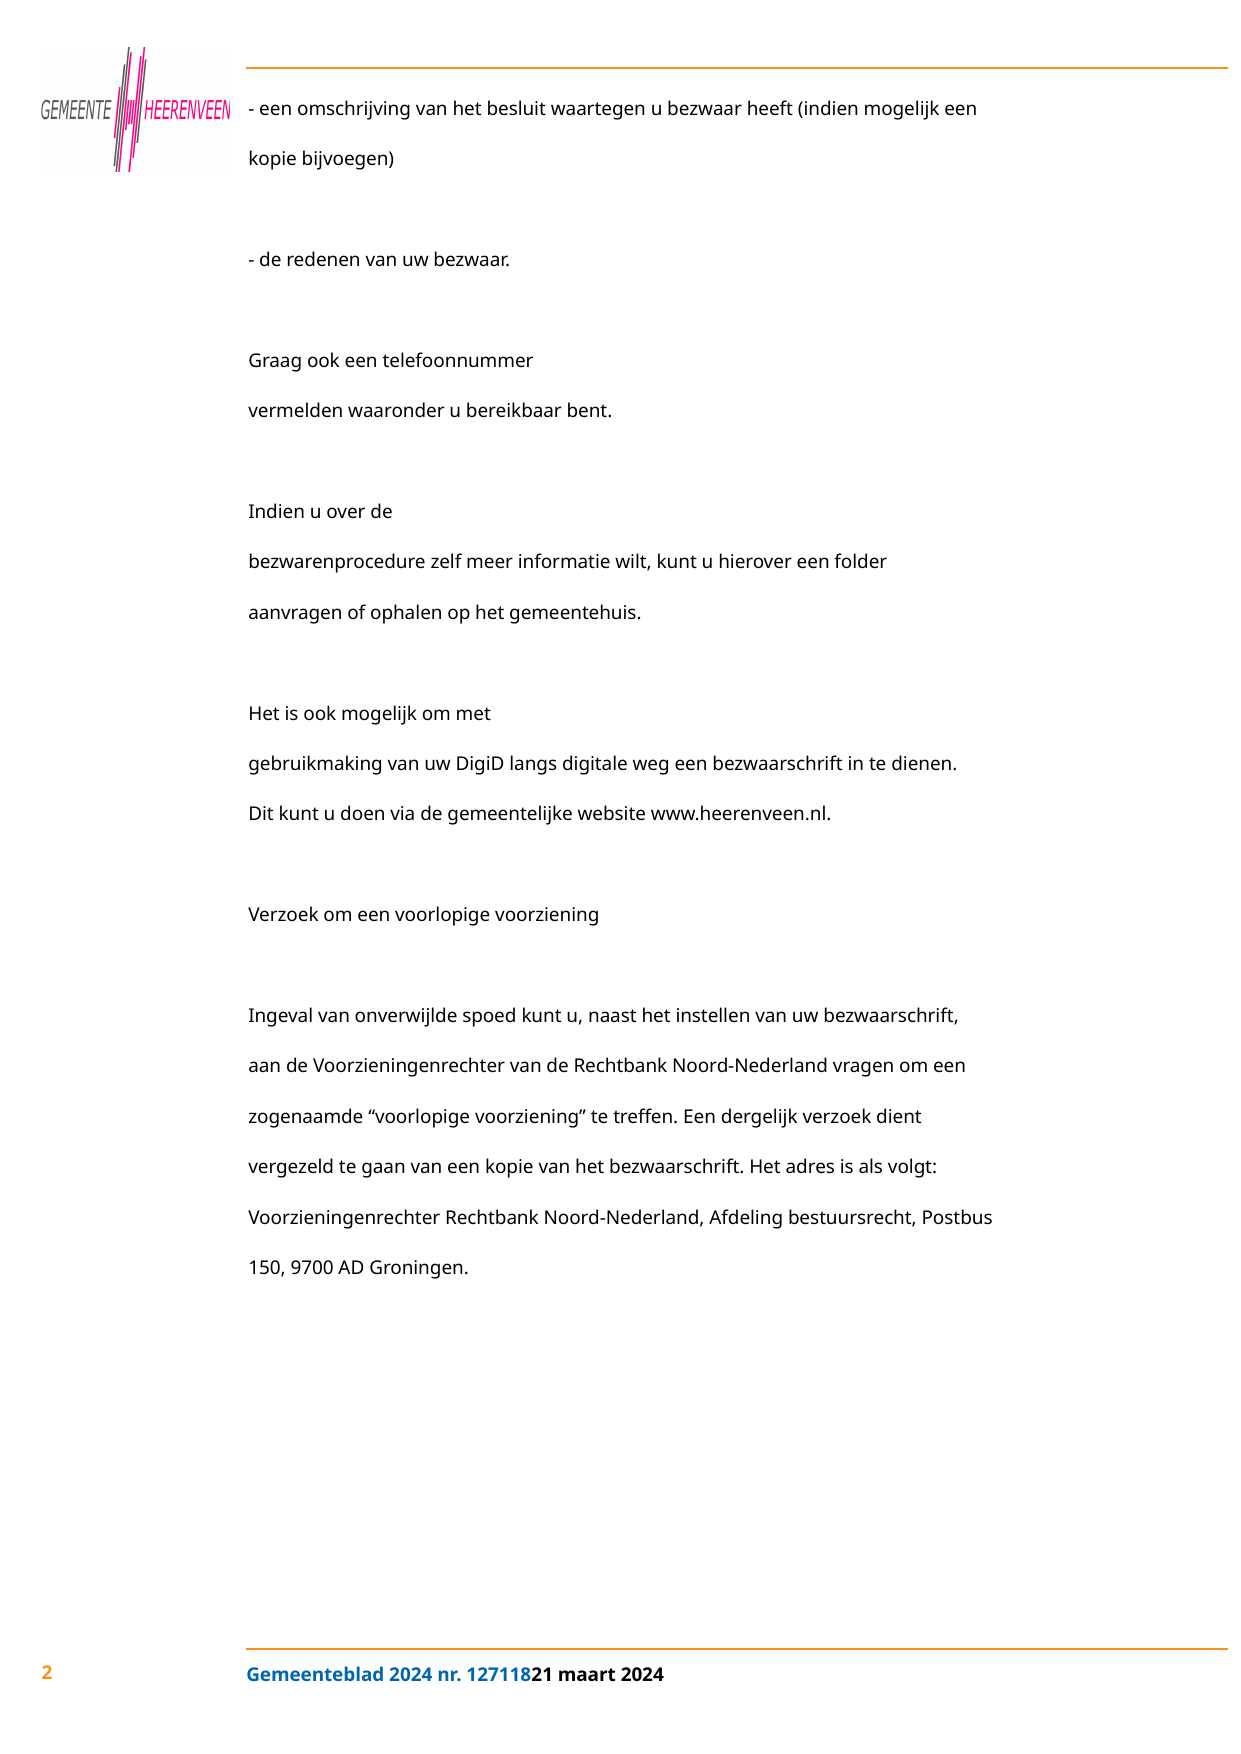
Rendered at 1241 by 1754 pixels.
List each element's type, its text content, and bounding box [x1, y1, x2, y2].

text Voorzieningenrechter Rechtbank Noord-Nederland, Afdeling bestuursrecht, Postbus [248, 1204, 1152, 1230]
text aan de Voorzieningenrechter van de Rechtbank Noord-Nederland vragen om een [248, 1053, 1152, 1078]
text Het is ook mogelijk om met [248, 700, 1152, 726]
text kopie bijvoegen) [248, 145, 1152, 171]
text Graag ook een telefoonnummer [248, 347, 1152, 373]
text aanvragen of ophalen op het gemeentehuis. [248, 599, 1152, 625]
text Dit kunt u doen via de gemeentelijke website www.heerenveen.nl. [248, 801, 1152, 826]
text Ingeval van onverwijlde spoed kunt u, naast het instellen van uw bezwaarschrift, [248, 1002, 1152, 1028]
text zogenaamde “voorlopige voorziening” te treffen. Een dergelijk verzoek dient [248, 1103, 1152, 1129]
text - de redenen van uw bezwaar. [248, 246, 1152, 272]
text bezwarenprocedure zelf meer informatie wilt, kunt u hierover een folder [248, 548, 1152, 574]
text 150, 9700 AD Groningen. [248, 1254, 1152, 1280]
text Indien u over de [248, 498, 1152, 524]
picture [41, 47, 231, 172]
text vergezeld te gaan van een kopie van het bezwaarschrift. Het adres is als volgt: [248, 1153, 1152, 1179]
text gebruikmaking van uw DigiD langs digitale weg een bezwaarschrift in te dienen. [248, 750, 1152, 776]
text vermelden waaronder u bereikbaar bent. [248, 397, 1152, 423]
text - een omschrijving van het besluit waartegen u bezwaar heeft (indien mogelijk een [248, 95, 1152, 121]
text Verzoek om een voorlopige voorziening [248, 901, 1152, 927]
